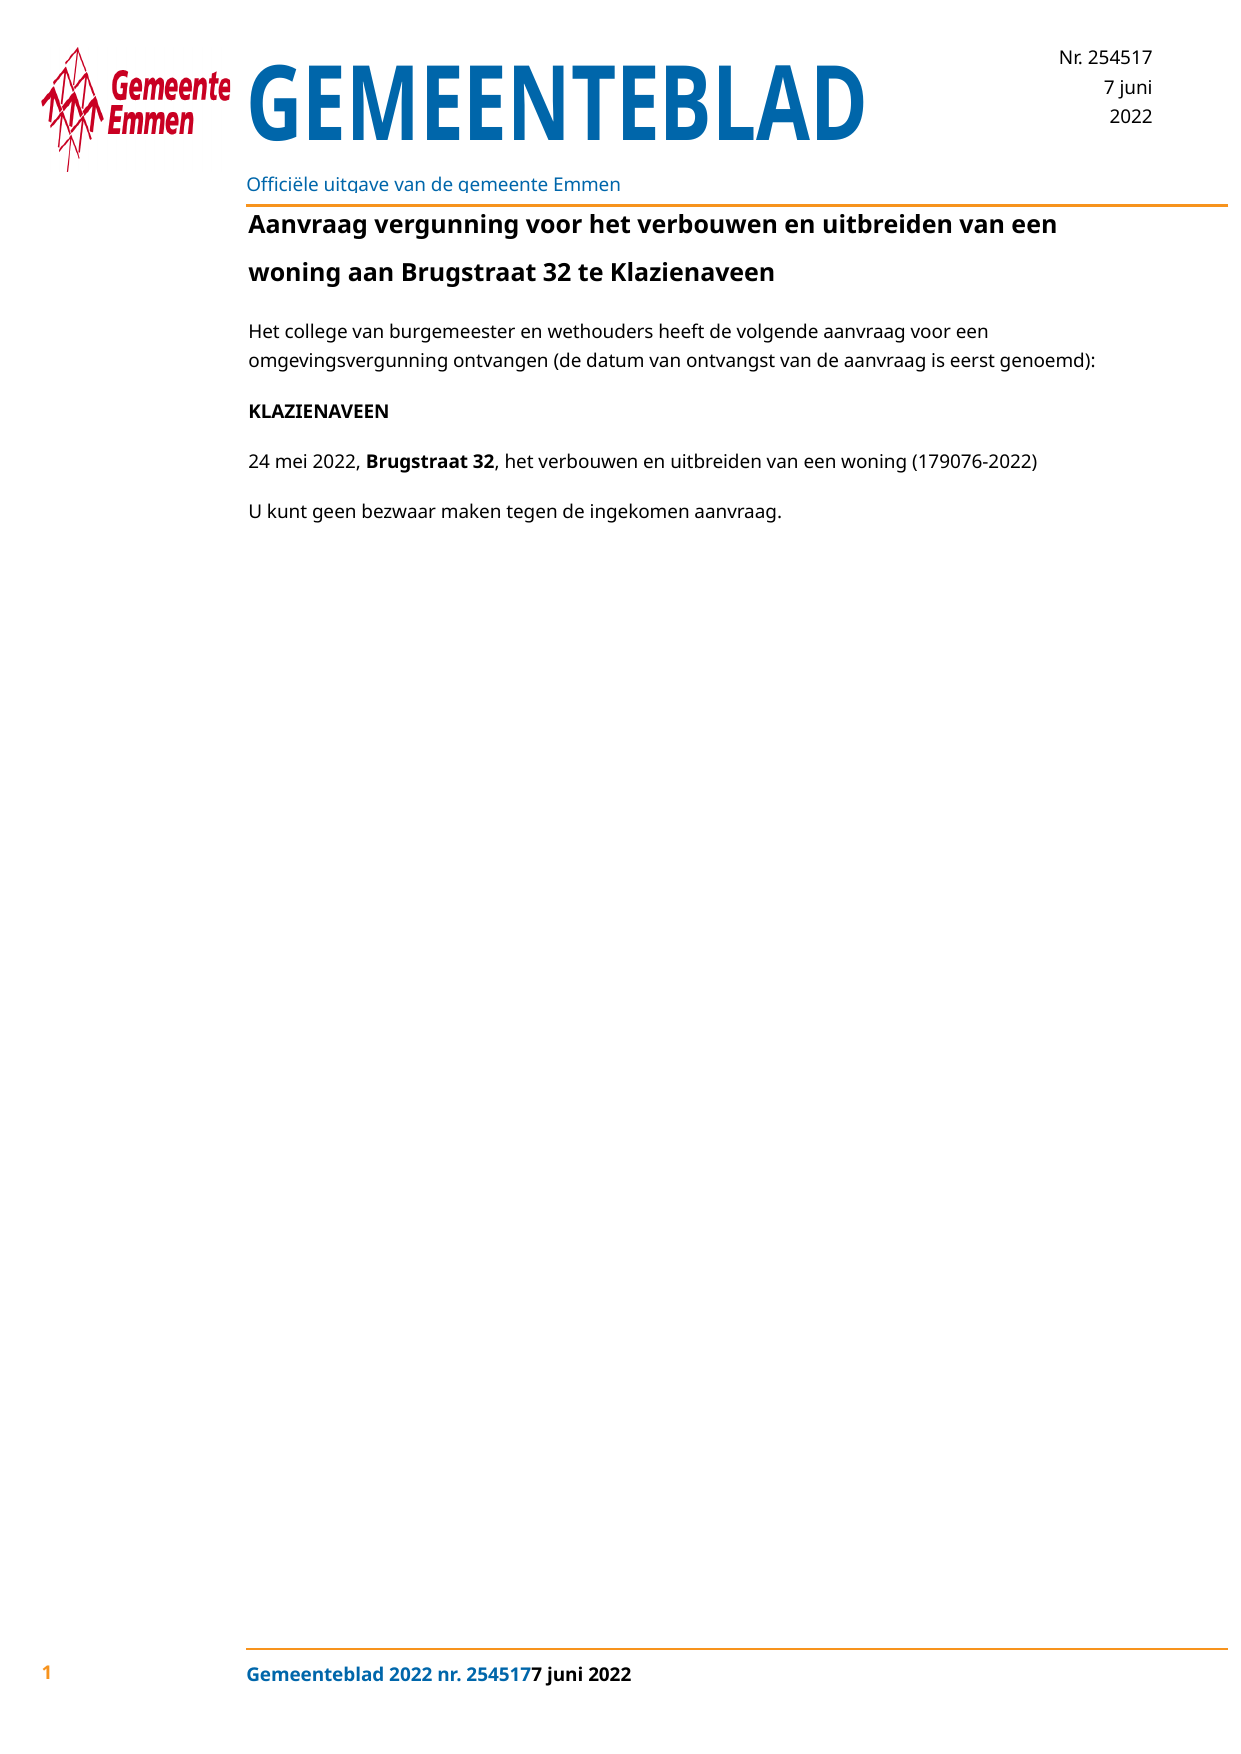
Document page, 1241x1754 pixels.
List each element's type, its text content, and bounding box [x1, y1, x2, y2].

text U kunt geen bezwaar maken tegen de ingekomen aanvraag. [248, 499, 1152, 524]
text KLAZIENAVEEN [248, 398, 1152, 424]
text Aanvraag vergunning voor het verbouwen en uitbreiden van een woning aan Brugstraat 32 te Klazienaveen [248, 207, 1152, 288]
text Het college van burgemeester en wethouders heeft de volgende aanvraag voor een omgevingsvergunning ontvangen (de datum van ontvangst van de aanvraag is eerst genoemd): [248, 318, 1152, 373]
picture [41, 47, 231, 172]
text 24 mei 2022, Brugstraat 32, het verbouwen en uitbreiden van een woning (179076-2022) [248, 448, 1152, 474]
